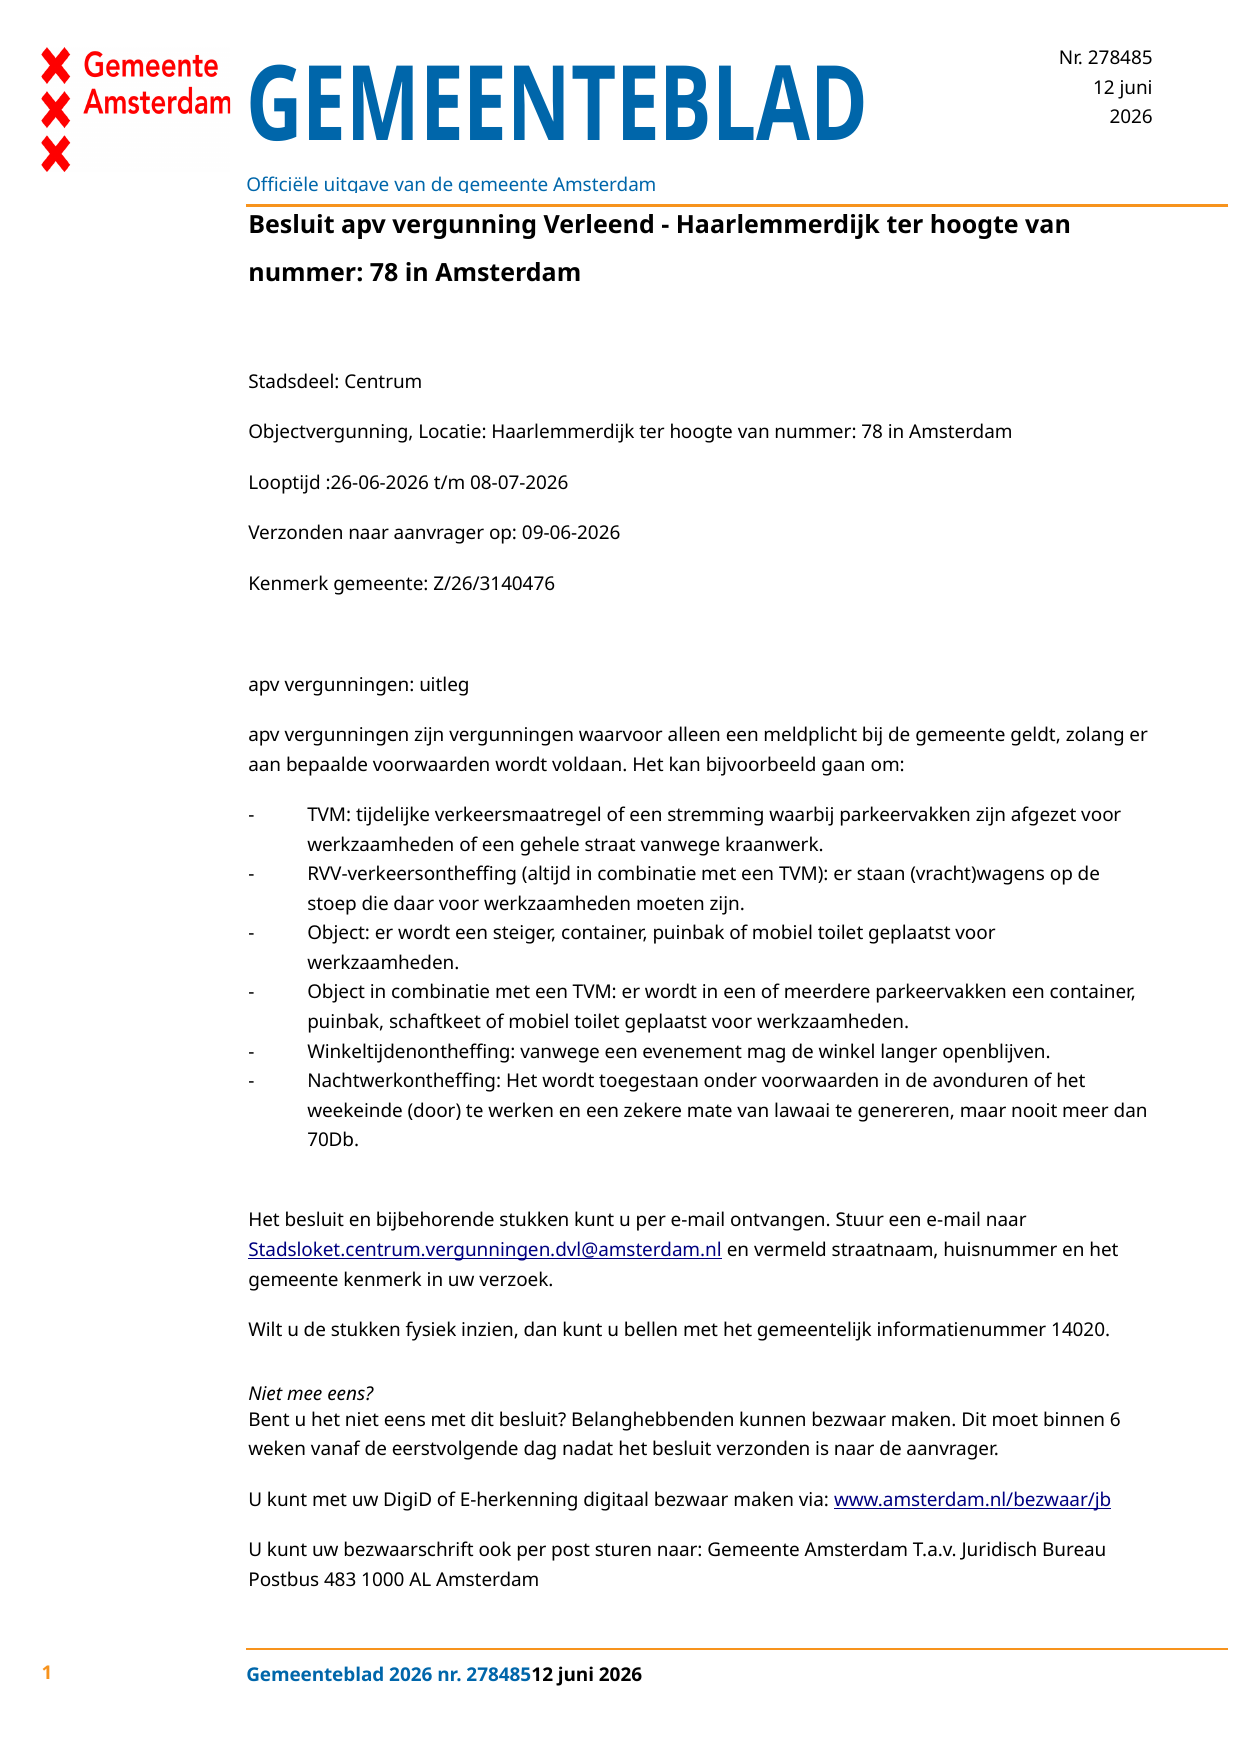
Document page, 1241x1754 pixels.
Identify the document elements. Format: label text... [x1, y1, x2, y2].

list TVM: tijdelijke verkeersmaatregel of een stremming waarbij parkeervakken zijn afgezet voor werkzaamheden of een gehele straat vanwege kraanwerk. [248, 801, 1152, 857]
text Niet mee eens? [248, 1380, 1152, 1406]
text apv vergunningen: uitleg [248, 671, 1152, 697]
text U kunt met uw DigiD of E-herkenning digitaal bezwaar maken via: www.amsterdam.nl/bezwaar/jb [248, 1486, 1152, 1512]
list Object in combinatie met een TVM: er wordt in een of meerdere parkeervakken een container, puinbak, schaftkeet of mobiel toilet geplaatst voor werkzaamheden. [248, 979, 1152, 1034]
list Object: er wordt een steiger, container, puinbak of mobiel toilet geplaatst voor werkzaamheden. [248, 919, 1152, 975]
text U kunt uw bezwaarschrift ook per post sturen naar: Gemeente Amsterdam T.a.v. Juridisch Bureau Postbus 483 1000 AL Amsterdam [248, 1536, 1152, 1592]
text Stadsdeel: Centrum [248, 368, 1152, 394]
text Looptijd :26-06-2026 t/m 08-07-2026 [248, 469, 1152, 495]
text Kenmerk gemeente: Z/26/3140476 [248, 570, 1152, 596]
text apv vergunningen zijn vergunningen waarvoor alleen een meldplicht bij de gemeente geldt, zolang er aan bepaalde voorwaarden wordt voldaan. Het kan bijvoorbeeld gaan om: [248, 721, 1152, 777]
list Nachtwerkontheffing: Het wordt toegestaan onder voorwaarden in de avonduren of het weekeinde (door) te werken en een zekere mate van lawaai te genereren, maar nooit meer dan 70Db. [248, 1067, 1152, 1152]
text Verzonden naar aanvrager op: 09-06-2026 [248, 519, 1152, 545]
text Wilt u de stukken fysiek inzien, dan kunt u bellen met het gemeentelijk informatienummer 14020. [248, 1316, 1152, 1342]
picture [41, 47, 231, 172]
text Objectvergunning, Locatie: Haarlemmerdijk ter hoogte van nummer: 78 in Amsterdam [248, 419, 1152, 444]
text Het besluit en bijbehorende stukken kunt u per e-mail ontvangen. Stuur een e-mail naar Stadsloket.centrum.vergunningen.dvl@amsterdam.nl en vermeld straatnaam, huisnummer en het gemeente kenmerk in uw verzoek. [248, 1207, 1152, 1292]
list Winkeltijdenontheffing: vanwege een evenement mag de winkel langer openblijven. [248, 1038, 1152, 1064]
text Bent u het niet eens met dit besluit? Belanghebbenden kunnen bezwaar maken. Dit moet binnen 6 weken vanaf de eerstvolgende dag nadat het besluit verzonden is naar de aanvrager. [248, 1406, 1152, 1461]
text Besluit apv vergunning Verleend - Haarlemmerdijk ter hoogte van nummer: 78 in Amsterdam [248, 207, 1152, 288]
list RVV-verkeersontheffing (altijd in combinatie met een TVM): er staan (vracht)wagens op de stoep die daar voor werkzaamheden moeten zijn. [248, 860, 1152, 916]
